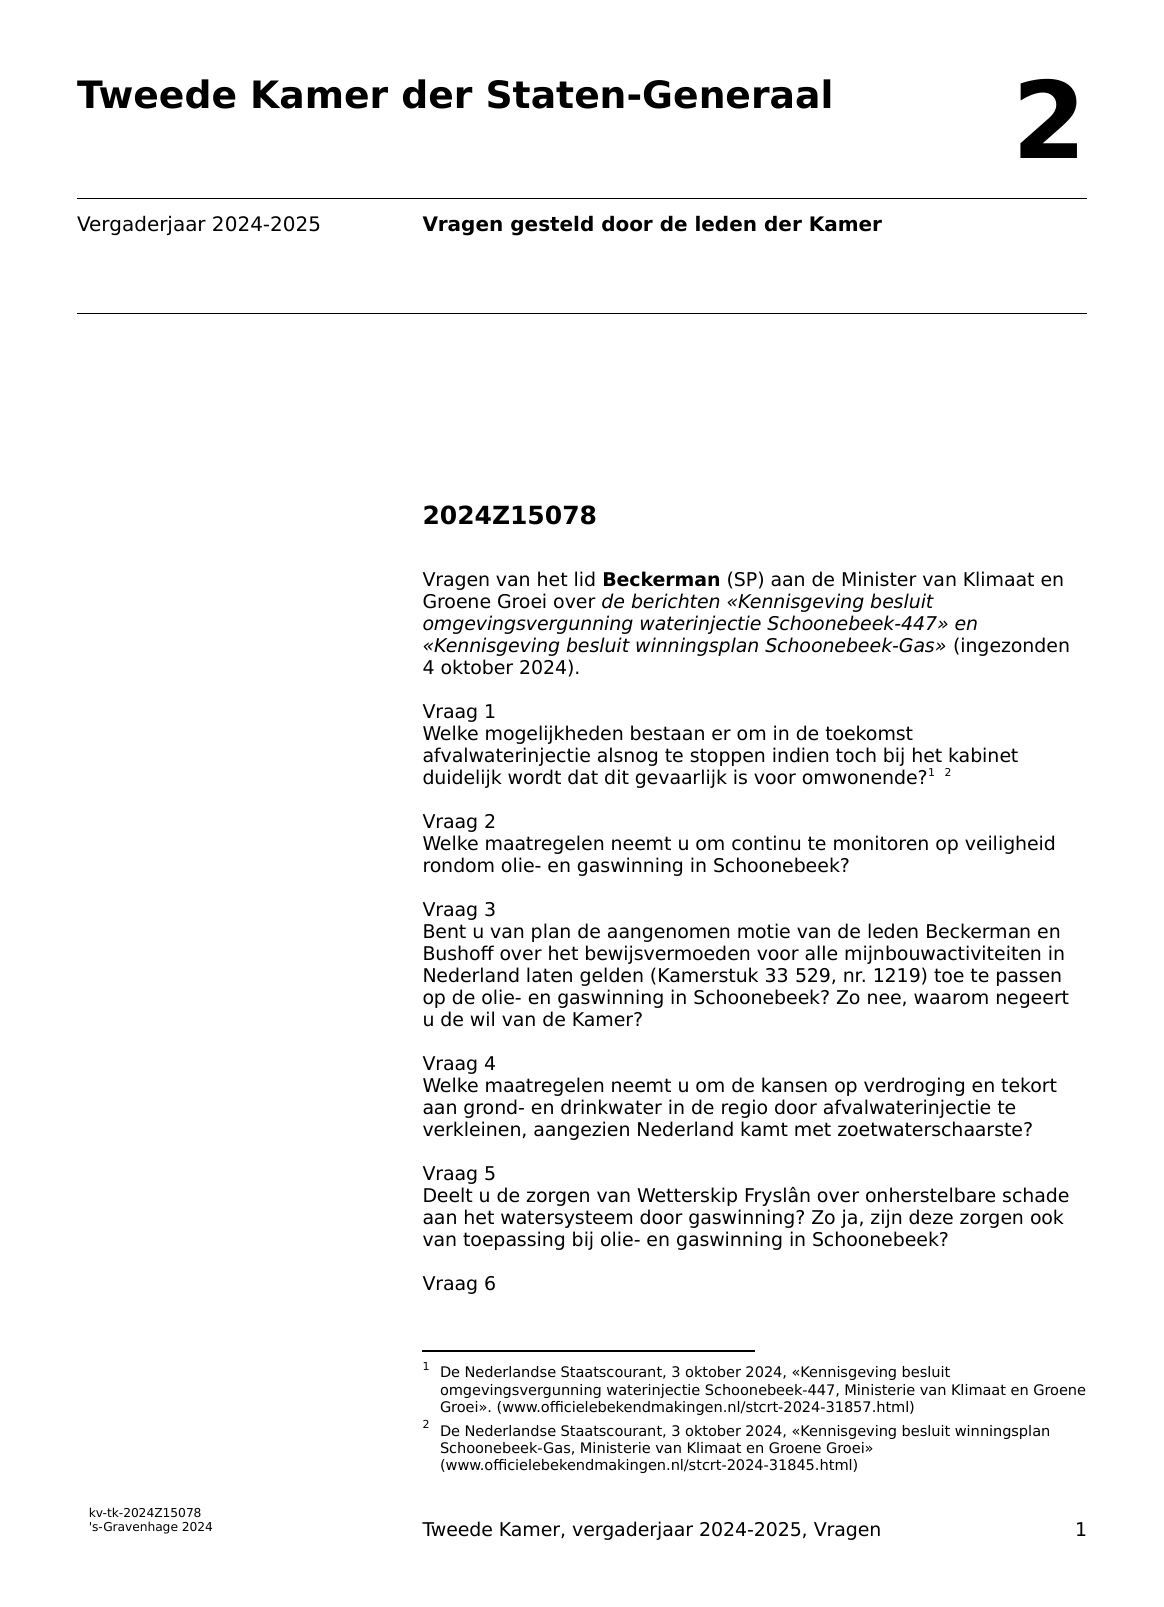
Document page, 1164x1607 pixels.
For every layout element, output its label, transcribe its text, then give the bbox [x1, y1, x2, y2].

text Deelt u de zorgen van Wetterskip Fryslân over onherstelbare schade aan het watersysteem door gaswinning? Zo ja, zijn deze zorgen ook van toepassing bij olie- en gaswinning in Schoonebeek? [422, 1185, 1087, 1251]
text Vraag 1 [422, 701, 1087, 723]
text kv-tk-2024Z15078 [88, 1506, 323, 1520]
table_header Tweede Kamer der Staten-Generaal [77, 59, 886, 198]
text Welke mogelijkheden bestaan er om in de toekomst afvalwaterinjectie alsnog te stoppen indien toch bij het kabinet duidelijk wordt dat dit gevaarlijk is voor omwonende? [422, 723, 1087, 789]
text Vraag 2 [422, 811, 1087, 833]
text De Nederlandse Staatscourant, 3 oktober 2024, «Kennisgeving besluit winningsplan Schoonebeek-Gas, Ministerie van Klimaat en Groene Groei» (www.officielebekendmakingen.nl/stcrt-2024-31845.html) [422, 1418, 1087, 1474]
text Bent u van plan de aangenomen motie van de leden Beckerman en Bushoff over het bewijsvermoeden voor alle mijnbouwactiviteiten in Nederland laten gelden (Kamerstuk 33 529, nr. 1219) toe te passen op de olie- en gaswinning in Schoonebeek? Zo nee, waarom negeert u de wil van de Kamer? [422, 921, 1087, 1031]
text Welke maatregelen neemt u om continu te monitoren op veiligheid rondom olie- en gaswinning in Schoonebeek? [422, 833, 1087, 877]
text Vraag 6 [422, 1273, 1087, 1295]
text Welke maatregelen neemt u om de kansen op verdroging en tekort aan grond- en drinkwater in de regio door afvalwaterinjectie te verkleinen, aangezien Nederland kamt met zoetwaterschaarste? [422, 1075, 1087, 1141]
text Vraag 5 [422, 1163, 1087, 1185]
text Vragen van het lid Beckerman (SP) aan de Minister van Klimaat en Groene Groei over de berichten «Kennisgeving besluit omgevingsvergunning waterinjectie Schoonebeek-447» en «Kennisgeving besluit winningsplan Schoonebeek-Gas» (ingezonden 4 oktober 2024). [422, 569, 1087, 679]
text 's-Gravenhage 2024 [88, 1520, 323, 1534]
table_header 2 [886, 59, 1087, 198]
table_cell Vragen gesteld door de leden der Kamer [422, 199, 1087, 313]
table_cell Vergaderjaar 2024-2025 [77, 199, 422, 313]
text 2024Z15078 [422, 501, 1087, 531]
text Vraag 3 [422, 899, 1087, 921]
text Vraag 4 [422, 1053, 1087, 1075]
text De Nederlandse Staatscourant, 3 oktober 2024, «Kennisgeving besluit omgevingsvergunning waterinjectie Schoonebeek-447, Ministerie van Klimaat en Groene Groei». (www.officielebekendmakingen.nl/stcrt-2024-31857.html) [422, 1360, 1087, 1416]
